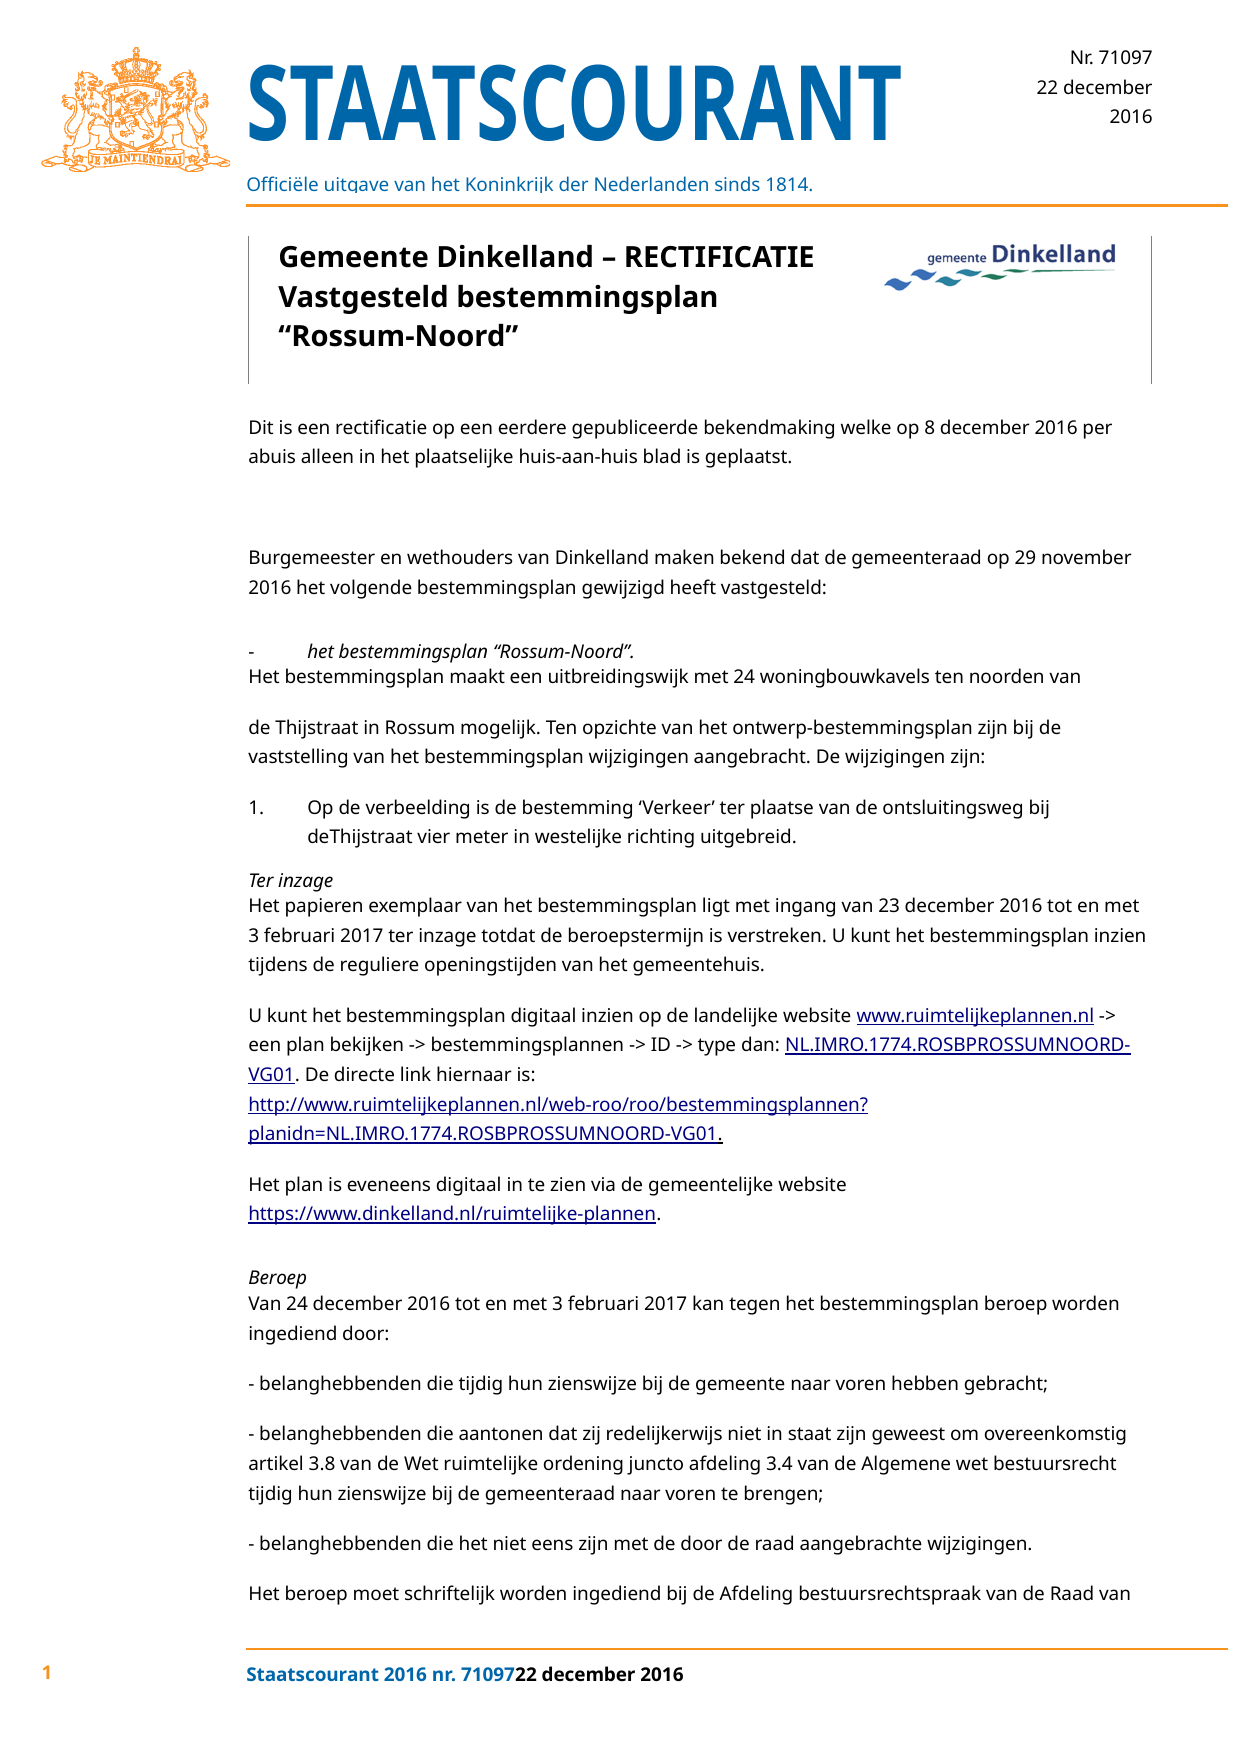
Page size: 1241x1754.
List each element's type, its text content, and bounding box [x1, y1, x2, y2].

text - belanghebbenden die aantonen dat zij redelijkerwijs niet in staat zijn geweest om overeenkomstig artikel 3.8 van de Wet ruimtelijke ordening juncto afdeling 3.4 van de Algemene wet bestuursrecht tijdig hun zienswijze bij de gemeenteraad naar voren te brengen; [248, 1421, 1152, 1505]
text de Thijstraat in Rossum mogelijk. Ten opzichte van het ontwerp-bestemmingsplan zijn bij de vaststelling van het bestemmingsplan wijzigingen aangebracht. De wijzigingen zijn: [248, 714, 1152, 769]
text Het plan is eveneens digitaal in te zien via de gemeentelijke website https://www.dinkelland.nl/ruimtelijke-plannen. [248, 1171, 1152, 1226]
text Dit is een rectificatie op een eerdere gepubliceerde bekendmaking welke op 8 december 2016 per abuis alleen in het plaatselijke huis-aan-huis blad is geplaatst. [248, 414, 1152, 469]
text - belanghebbenden die tijdig hun zienswijze bij de gemeente naar voren hebben gebracht; [248, 1370, 1152, 1396]
text - belanghebbenden die het niet eens zijn met de door de raad aangebrachte wijzigingen. [248, 1530, 1152, 1556]
table_header [850, 236, 1151, 384]
list Op de verbeelding is de bestemming ‘Verkeer’ ter plaatse van de ontsluitingsweg bij deThijstraat vier meter in westelijke richting uitgebreid. [248, 794, 1152, 849]
text Beroep [248, 1264, 1152, 1290]
text U kunt het bestemmingsplan digitaal inzien op de landelijke website www.ruimtelijkeplannen.nl -> een plan bekijken -> bestemmingsplannen -> ID -> type dan: NL.IMRO.1774.ROSBPROSSUMNOORD-VG01. De directe link hiernaar is: http://www.ruimtelijkeplannen.nl/web-roo/roo/bestemmingsplannen?planidn=NL.IMRO.1774.ROSBPROSSUMNOORD-VG01. [248, 1002, 1152, 1146]
list het bestemmingsplan “Rossum-Noord”. [248, 638, 1152, 664]
text Het bestemmingsplan maakt een uitbreidingswijk met 24 woningbouwkavels ten noorden van [248, 664, 1152, 689]
text Burgemeester en wethouders van Dinkelland maken bekend dat de gemeenteraad op 29 november 2016 het volgende bestemmingsplan gewijzigd heeft vastgesteld: [248, 544, 1152, 600]
picture [41, 47, 231, 172]
table_header Gemeente Dinkelland – RECTIFICATIE Vastgesteld bestemmingsplan “Rossum-Noord” [249, 236, 850, 384]
picture [882, 236, 1119, 296]
text Het papieren exemplaar van het bestemmingsplan ligt met ingang van 23 december 2016 tot en met 3 februari 2017 ter inzage totdat de beroepstermijn is verstreken. U kunt het bestemmingsplan inzien tijdens de reguliere openingstijden van het gemeentehuis. [248, 892, 1152, 977]
text Het beroep moet schriftelijk worden ingediend bij de Afdeling bestuursrechtspraak van de Raad van [248, 1581, 1152, 1606]
text Ter inzage [248, 867, 1152, 892]
text Van 24 december 2016 tot en met 3 februari 2017 kan tegen het bestemmingsplan beroep worden ingediend door: [248, 1290, 1152, 1345]
